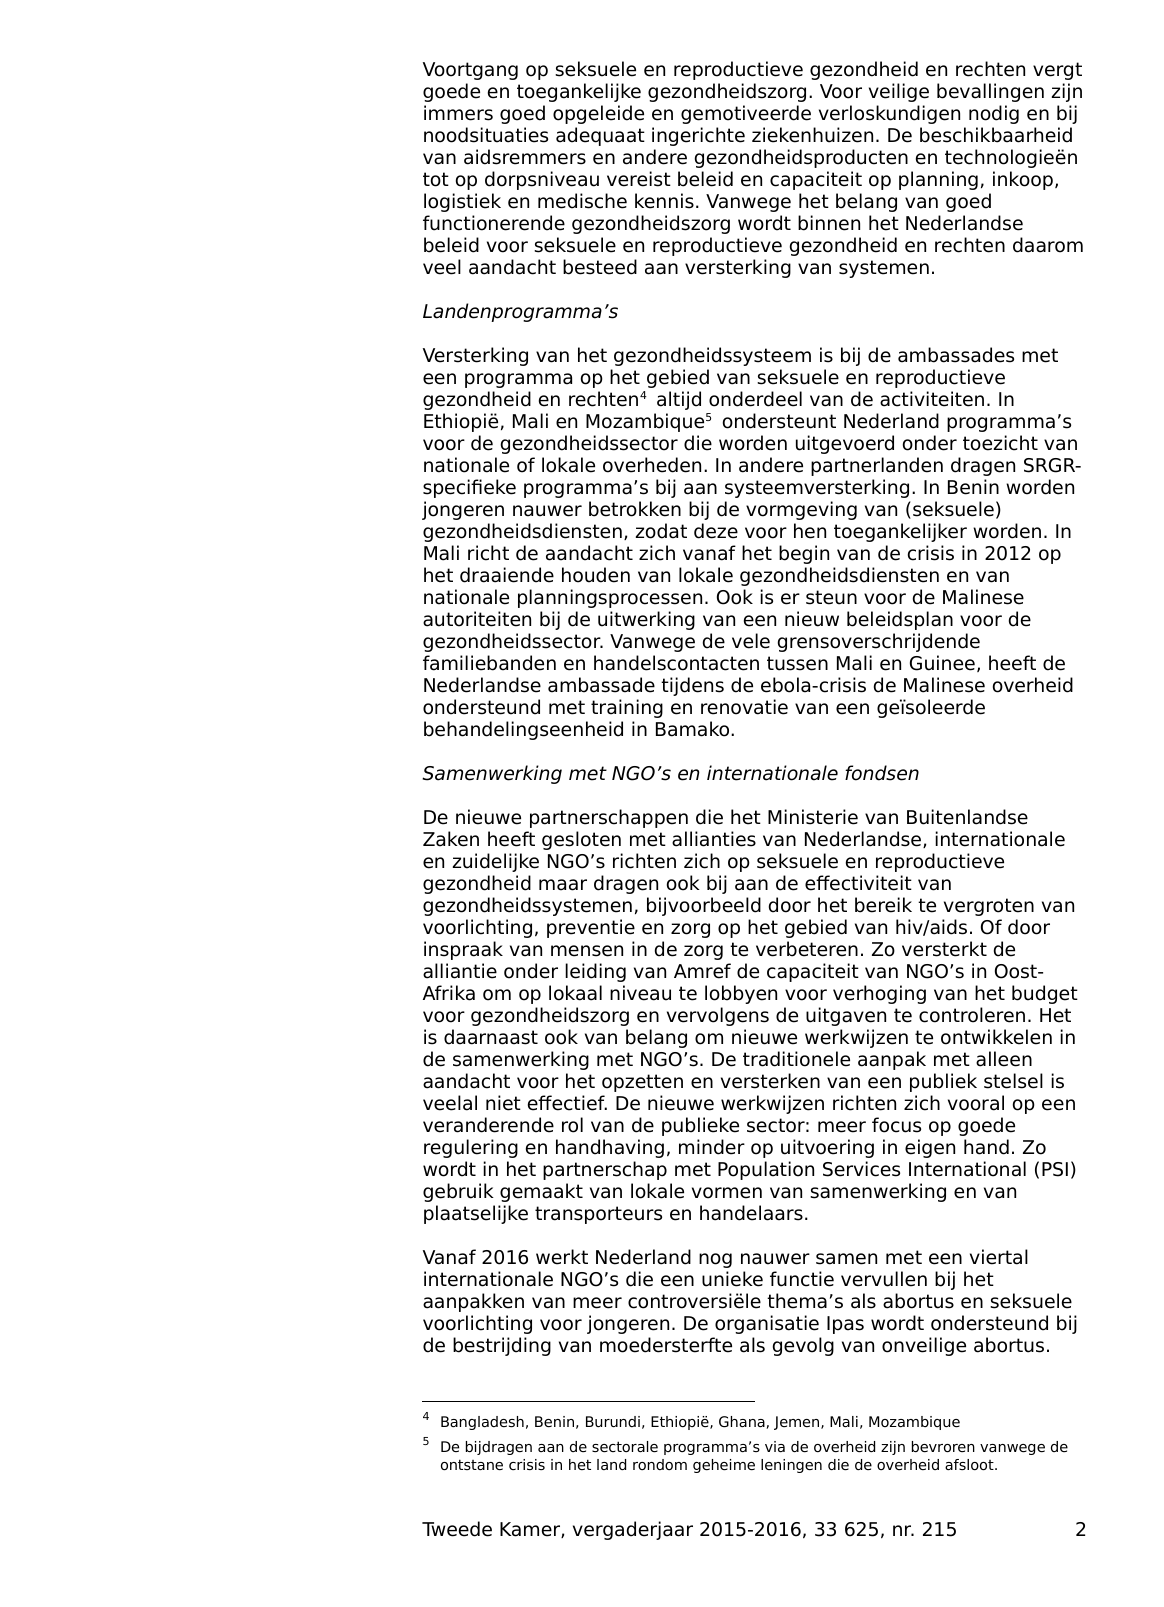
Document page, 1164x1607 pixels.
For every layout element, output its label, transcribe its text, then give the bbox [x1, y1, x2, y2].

subtitle Samenwerking met NGO’s en internationale fondsen [422, 763, 1087, 785]
text Versterking van het gezondheidssysteem is bij de ambassades met een programma op het gebied van seksuele en reproductieve gezondheid en rechten altijd onderdeel van de activiteiten. In Ethiopië, Mali en Mozambique ondersteunt Nederland programma’s voor de gezondheidssector die worden uitgevoerd onder toezicht van nationale of lokale overheden. In andere partnerlanden dragen SRGR-specifieke programma’s bij aan systeemversterking. In Benin worden jongeren nauwer betrokken bij de vormgeving van (seksuele) gezondheidsdiensten, zodat deze voor hen toegankelijker worden. In Mali richt de aandacht zich vanaf het begin van de crisis in 2012 op het draaiende houden van lokale gezondheidsdiensten en van nationale planningsprocessen. Ook is er steun voor de Malinese autoriteiten bij de uitwerking van een nieuw beleidsplan voor de gezondheidssector. Vanwege de vele grensoverschrijdende familiebanden en handelscontacten tussen Mali en Guinee, heeft de Nederlandse ambassade tijdens de ebola-crisis de Malinese overheid ondersteund met training en renovatie van een geïsoleerde behandelingseenheid in Bamako. [422, 345, 1087, 741]
text De bijdragen aan de sectorale programma’s via de overheid zijn bevroren vanwege de ontstane crisis in het land rondom geheime leningen die de overheid afsloot. [422, 1435, 1087, 1474]
subtitle Landenprogramma’s [422, 301, 1087, 323]
text De nieuwe partnerschappen die het Ministerie van Buitenlandse Zaken heeft gesloten met allianties van Nederlandse, internationale en zuidelijke NGO’s richten zich op seksuele en reproductieve gezondheid maar dragen ook bij aan de effectiviteit van gezondheidssystemen, bijvoorbeeld door het bereik te vergroten van voorlichting, preventie en zorg op het gebied van hiv/aids. Of door inspraak van mensen in de zorg te verbeteren. Zo versterkt de alliantie onder leiding van Amref de capaciteit van NGO’s in Oost-Afrika om op lokaal niveau te lobbyen voor verhoging van het budget voor gezondheidszorg en vervolgens de uitgaven te controleren. Het is daarnaast ook van belang om nieuwe werkwijzen te ontwikkelen in de samenwerking met NGO’s. De traditionele aanpak met alleen aandacht voor het opzetten en versterken van een publiek stelsel is veelal niet effectief. De nieuwe werkwijzen richten zich vooral op een veranderende rol van de publieke sector: meer focus op goede regulering en handhaving, minder op uitvoering in eigen hand. Zo wordt in het partnerschap met Population Services International (PSI) gebruik gemaakt van lokale vormen van samenwerking en van plaatselijke transporteurs en handelaars. [422, 807, 1087, 1225]
text Bangladesh, Benin, Burundi, Ethiopië, Ghana, Jemen, Mali, Mozambique [422, 1410, 1087, 1432]
text Voortgang op seksuele en reproductieve gezondheid en rechten vergt goede en toegankelijke gezondheidszorg. Voor veilige bevallingen zijn immers goed opgeleide en gemotiveerde verloskundigen nodig en bij noodsituaties adequaat ingerichte ziekenhuizen. De beschikbaarheid van aidsremmers en andere gezondheidsproducten en technologieën tot op dorpsniveau vereist beleid en capaciteit op planning, inkoop, logistiek en medische kennis. Vanwege het belang van goed functionerende gezondheidszorg wordt binnen het Nederlandse beleid voor seksuele en reproductieve gezondheid en rechten daarom veel aandacht besteed aan versterking van systemen. [422, 59, 1087, 279]
text Vanaf 2016 werkt Nederland nog nauwer samen met een viertal internationale NGO’s die een unieke functie vervullen bij het aanpakken van meer controversiële thema’s als abortus en seksuele voorlichting voor jongeren. De organisatie Ipas wordt ondersteund bij de bestrijding van moedersterfte als gevolg van onveilige abortus. [422, 1247, 1087, 1357]
